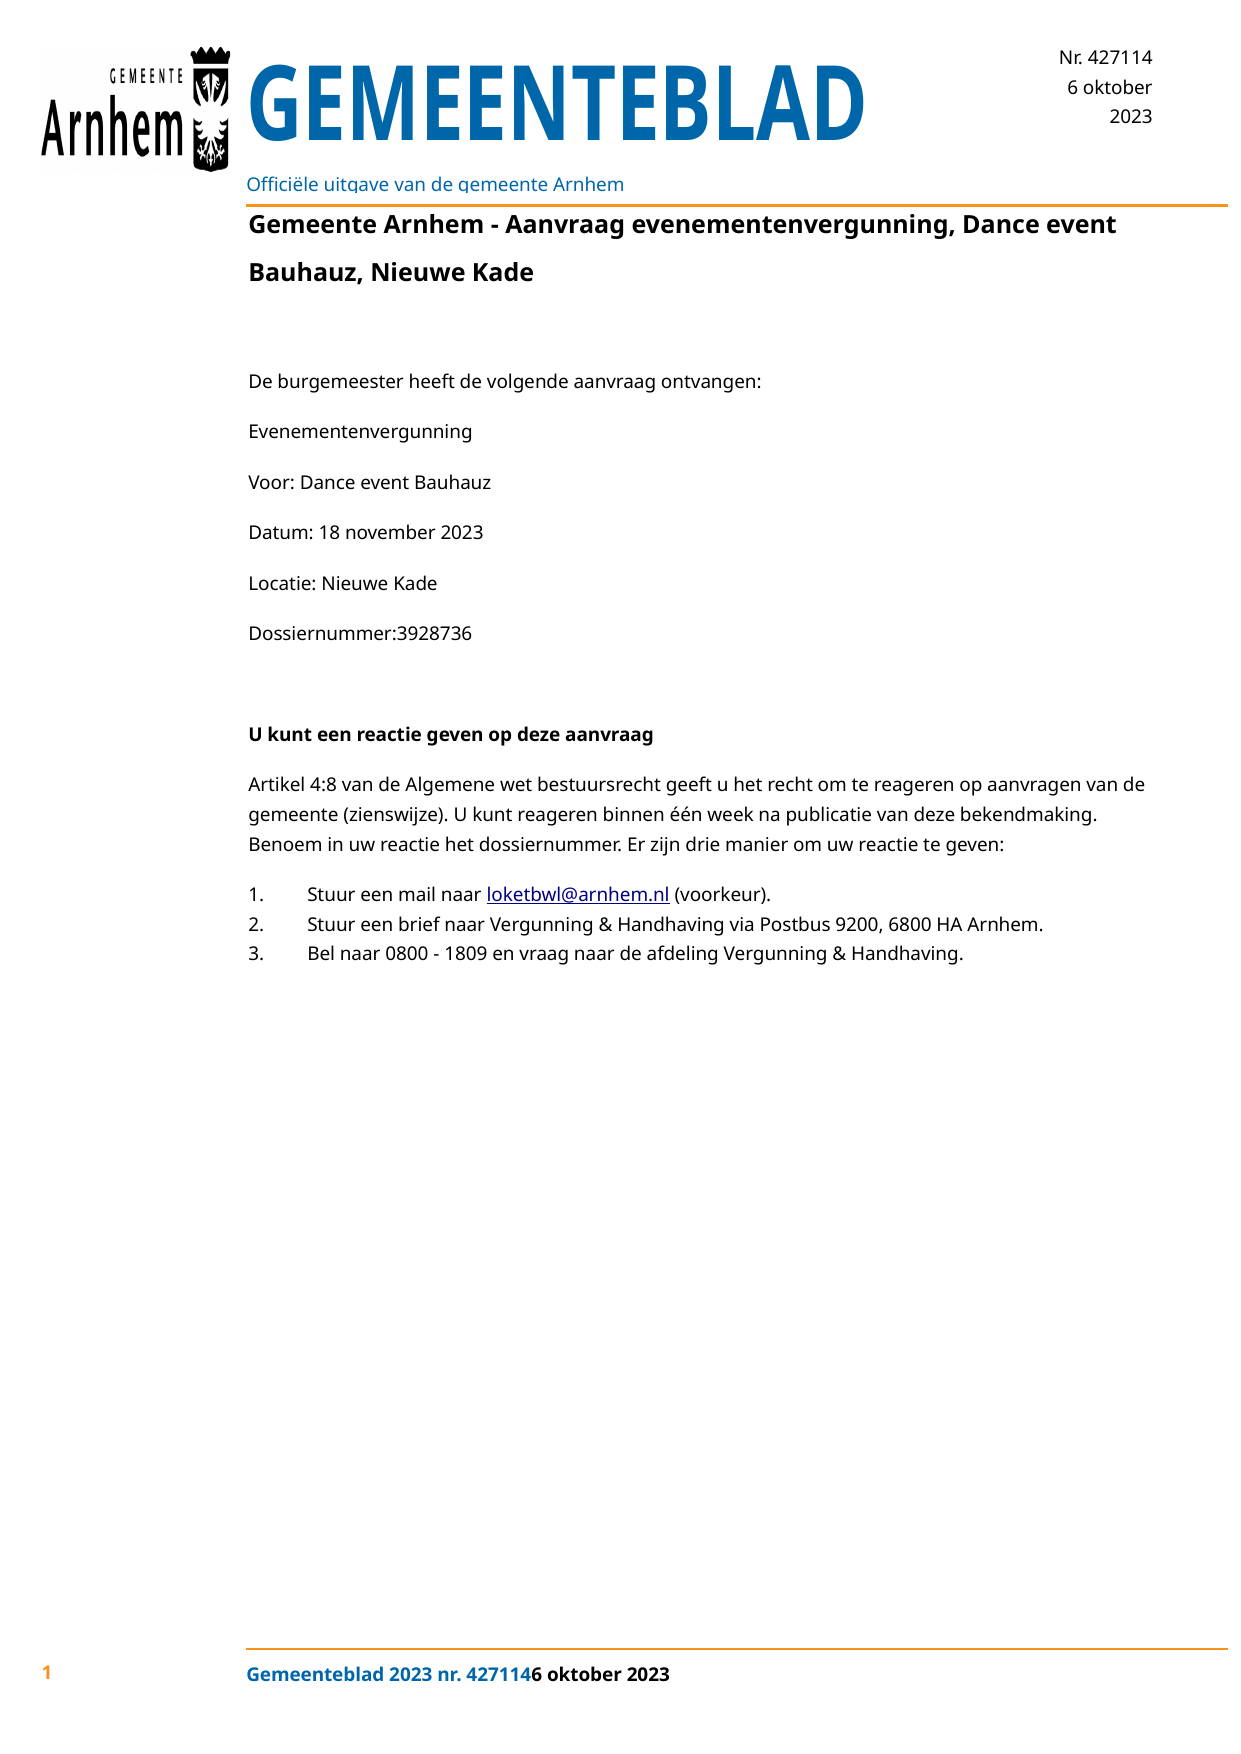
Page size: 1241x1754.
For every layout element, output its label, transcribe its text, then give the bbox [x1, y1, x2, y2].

text Dossiernummer:3928736 [248, 620, 1152, 646]
text Gemeente Arnhem - Aanvraag evenementenvergunning, Dance event Bauhauz, Nieuwe Kade [248, 207, 1152, 288]
text Datum: 18 november 2023 [248, 519, 1152, 545]
list Stuur een mail naar loketbwl@arnhem.nl (voorkeur). [248, 881, 1152, 907]
text Locatie: Nieuwe Kade [248, 570, 1152, 596]
list Bel naar 0800 - 1809 en vraag naar de afdeling Vergunning & Handhaving. [248, 940, 1152, 966]
text De burgemeester heeft de volgende aanvraag ontvangen: [248, 368, 1152, 394]
text Evenementenvergunning [248, 419, 1152, 444]
text U kunt een reactie geven op deze aanvraag [248, 721, 1152, 747]
text Voor: Dance event Bauhauz [248, 469, 1152, 495]
list Stuur een brief naar Vergunning & Handhaving via Postbus 9200, 6800 HA Arnhem. [248, 911, 1152, 937]
text Artikel 4:8 van de Algemene wet bestuursrecht geeft u het recht om te reageren op aanvragen van de gemeente (zienswijze). U kunt reageren binnen één week na publicatie van deze bekendmaking. Benoem in uw reactie het dossiernummer. Er zijn drie manier om uw reactie te geven: [248, 772, 1152, 857]
picture [41, 47, 231, 172]
